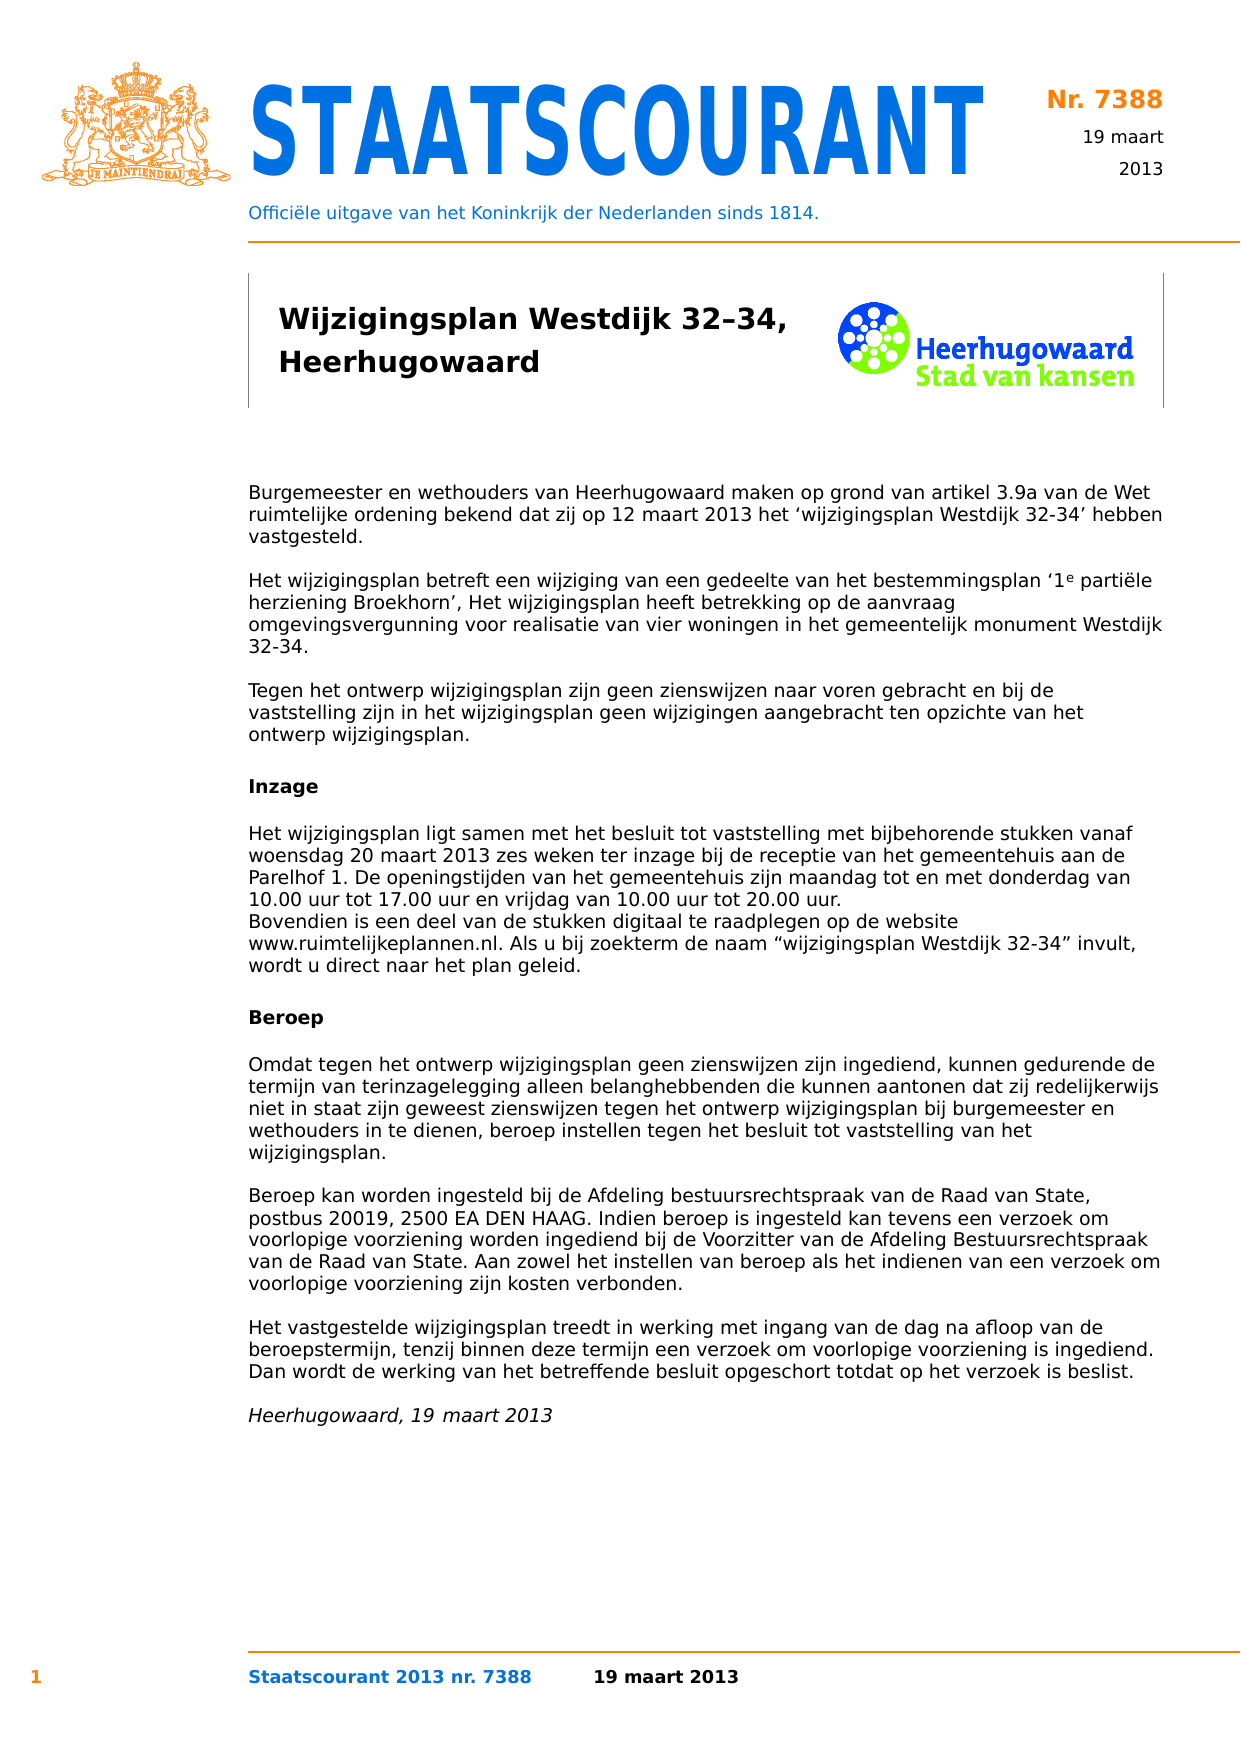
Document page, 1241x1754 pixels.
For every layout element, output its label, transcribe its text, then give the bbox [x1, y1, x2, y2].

subtitle Wijzigingsplan Westdijk 32–34, Heerhugowaard [249, 273, 1163, 408]
text Omdat tegen het ontwerp wijzigingsplan geen zienswijzen zijn ingediend, kunnen gedurende de termijn van terinzagelegging alleen belanghebbenden die kunnen aantonen dat zij redelijkerwijs niet in staat zijn geweest zienswijzen tegen het ontwerp wijzigingsplan bij burgemeester en wethouders in te dienen, beroep instellen tegen het besluit tot vaststelling van het wijzigingsplan. [248, 1054, 1163, 1163]
picture [41, 62, 231, 186]
text Bovendien is een deel van de stukken digitaal te raadplegen op de website www.ruimtelijkeplannen.nl. Als u bij zoekterm de naam “wijzigingsplan Westdijk 32-34” invult, wordt u direct naar het plan geleid. [248, 911, 1163, 977]
text Burgemeester en wethouders van Heerhugowaard maken op grond van artikel 3.9a van de Wet ruimtelijke ordening bekend dat zij op 12 maart 2013 het ‘wijzigingsplan Westdijk 32-34’ hebben vastgesteld. [248, 482, 1163, 548]
text Beroep kan worden ingesteld bij de Afdeling bestuursrechtspraak van de Raad van State, postbus 20019, 2500 EA DEN HAAG. Indien beroep is ingesteld kan tevens een verzoek om voorlopige voorziening worden ingediend bij de Voorzitter van de Afdeling Bestuursrechtspraak van de Raad van State. Aan zowel het instellen van beroep als het indienen van een verzoek om voorlopige voorziening zijn kosten verbonden. [248, 1185, 1163, 1295]
text Het wijzigingsplan betreft een wijziging van een gedeelte van het bestemmingsplan ‘1e partiële herziening Broekhorn’, Het wijzigingsplan heeft betrekking op de aanvraag omgevingsvergunning voor realisatie van vier woningen in het gemeentelijk monument Westdijk 32-34. [248, 570, 1163, 658]
table_cell Officiële uitgave van het Koninkrijk der Nederlanden sinds 1814. [248, 203, 1240, 241]
text Heerhugowaard, 19 maart 2013 [248, 1405, 1163, 1427]
table_cell 2013 [998, 153, 1240, 203]
table_header [25, 62, 248, 241]
subtitle Beroep [248, 1007, 1163, 1029]
text Het vastgestelde wijzigingsplan treedt in werking met ingang van de dag na afloop van de beroepstermijn, tenzij binnen deze termijn een verzoek om voorlopige voorziening is ingediend. Dan wordt de werking van het betreffende besluit opgeschort totdat op het verzoek is beslist. [248, 1317, 1163, 1383]
subtitle Inzage [248, 776, 1163, 798]
table_header STAATSCOURANT [248, 62, 998, 203]
table_cell 19 maart [998, 121, 1240, 153]
text Het wijzigingsplan ligt samen met het besluit tot vaststelling met bijbehorende stukken vanaf woensdag 20 maart 2013 zes weken ter inzage bij de receptie van het gemeentehuis aan de Parelhof 1. De openingstijden van het gemeentehuis zijn maandag tot en met donderdag van 10.00 uur tot 17.00 uur en vrijdag van 10.00 uur tot 20.00 uur. [248, 823, 1163, 911]
table_header Nr. 7388 [998, 62, 1240, 121]
text Tegen het ontwerp wijzigingsplan zijn geen zienswijzen naar voren gebracht en bij de vaststelling zijn in het wijzigingsplan geen wijzigingen aangebracht ten opzichte van het ontwerp wijzigingsplan. [248, 680, 1163, 746]
picture [838, 302, 1134, 386]
